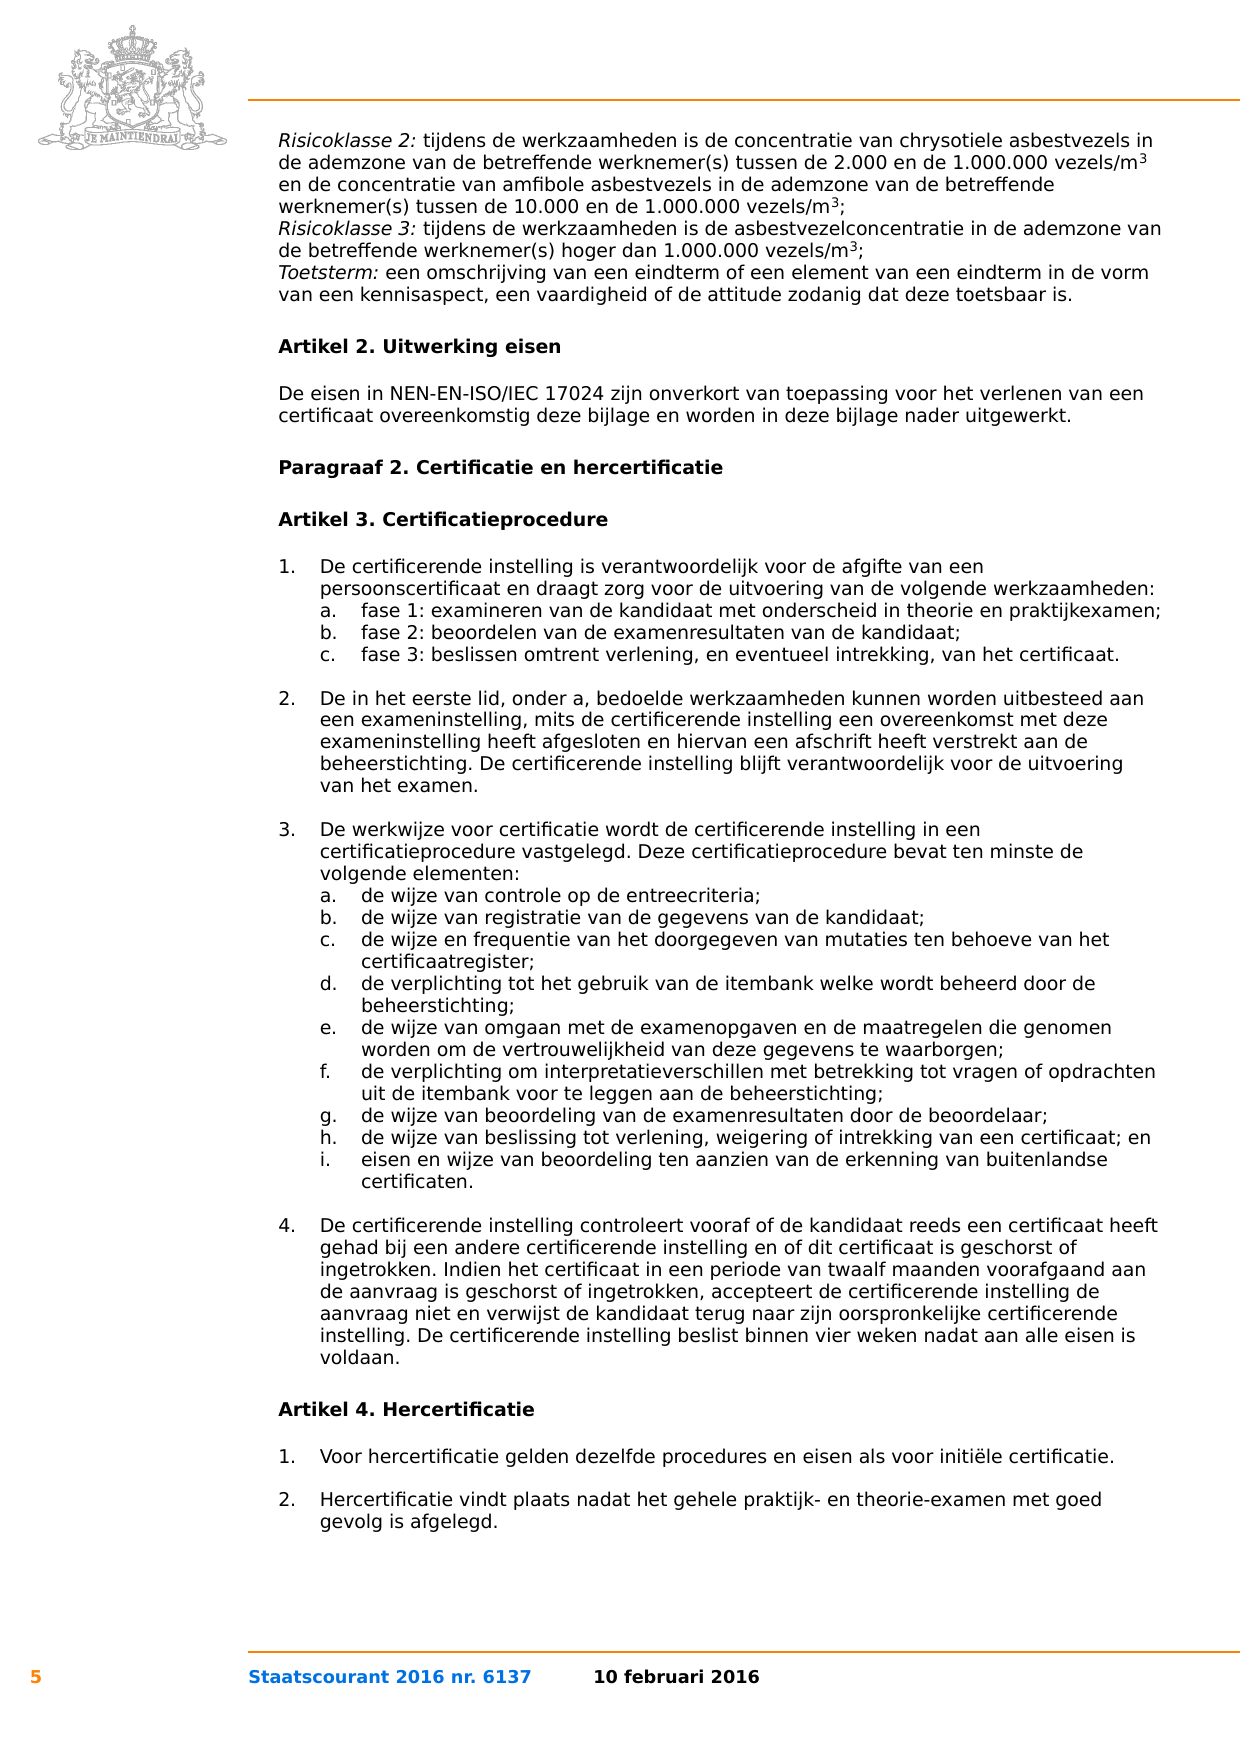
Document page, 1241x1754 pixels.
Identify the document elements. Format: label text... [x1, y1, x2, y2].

text i. eisen en wijze van beoordeling ten aanzien van de erkenning van buitenlandse certificaten. [319, 1149, 1163, 1193]
text b. fase 2: beoordelen van de examenresultaten van de kandidaat; [319, 622, 1163, 643]
text Risicoklasse 2: tijdens de werkzaamheden is de concentratie van chrysotiele asbestvezels in de ademzone van de betreffende werknemer(s) tussen de 2.000 en de 1.000.000 vezels/m3 en de concentratie van amfibole asbestvezels in de ademzone van de betreffende werknemer(s) tussen de 10.000 en de 1.000.000 vezels/m3; [278, 130, 1163, 218]
text d. de verplichting tot het gebruik van de itembank welke wordt beheerd door de beheerstichting; [319, 973, 1163, 1017]
text h. de wijze van beslissing tot verlening, weigering of intrekking van een certificaat; en [319, 1127, 1163, 1149]
text 2. Hercertificatie vindt plaats nadat het gehele praktijk- en theorie-examen met goed gevolg is afgelegd. [278, 1489, 1163, 1533]
text De eisen in NEN-EN-ISO/IEC 17024 zijn onverkort van toepassing voor het verlenen van een certificaat overeenkomstig deze bijlage en worden in deze bijlage nader uitgewerkt. [278, 383, 1163, 427]
text a. fase 1: examineren van de kandidaat met onderscheid in theorie en praktijkexamen; [319, 599, 1163, 622]
subtitle Paragraaf 2. Certificatie en hercertificatie [278, 457, 1163, 479]
subtitle Artikel 3. Certificatieprocedure [278, 509, 1163, 531]
text 4. De certificerende instelling controleert vooraf of de kandidaat reeds een certificaat heeft gehad bij een andere certificerende instelling en of dit certificaat is geschorst of ingetrokken. Indien het certificaat in een periode van twaalf maanden voorafgaand aan de aanvraag is geschorst of ingetrokken, accepteert de certificerende instelling de aanvraag niet en verwijst de kandidaat terug naar zijn oorspronkelijke certificerende instelling. De certificerende instelling beslist binnen vier weken nadat aan alle eisen is voldaan. [278, 1215, 1163, 1368]
subtitle Artikel 4. Hercertificatie [278, 1398, 1163, 1421]
subtitle Artikel 2. Uitwerking eisen [278, 336, 1163, 358]
text f. de verplichting om interpretatieverschillen met betrekking tot vragen of opdrachten uit de itembank voor te leggen aan de beheerstichting; [319, 1061, 1163, 1105]
text c. de wijze en frequentie van het doorgegeven van mutaties ten behoeve van het certificaatregister; [319, 929, 1163, 973]
text 1. Voor hercertificatie gelden dezelfde procedures en eisen als voor initiële certificatie. [278, 1446, 1163, 1467]
text 3. De werkwijze voor certificatie wordt de certificerende instelling in een certificatieprocedure vastgelegd. Deze certificatieprocedure bevat ten minste de volgende elementen: [278, 819, 1163, 885]
picture [38, 25, 227, 150]
text b. de wijze van registratie van de gegevens van de kandidaat; [319, 907, 1163, 929]
text c. fase 3: beslissen omtrent verlening, en eventueel intrekking, van het certificaat. [319, 643, 1163, 666]
text e. de wijze van omgaan met de examenopgaven en de maatregelen die genomen worden om de vertrouwelijkheid van deze gegevens te waarborgen; [319, 1017, 1163, 1061]
text Risicoklasse 3: tijdens de werkzaamheden is de asbestvezelconcentratie in de ademzone van de betreffende werknemer(s) hoger dan 1.000.000 vezels/m3; [278, 218, 1163, 262]
text a. de wijze van controle op de entreecriteria; [319, 885, 1163, 907]
text Toetsterm: een omschrijving van een eindterm of een element van een eindterm in de vorm van een kennisaspect, een vaardigheid of de attitude zodanig dat deze toetsbaar is. [278, 262, 1163, 306]
text 2. De in het eerste lid, onder a, bedoelde werkzaamheden kunnen worden uitbesteed aan een exameninstelling, mits de certificerende instelling een overeenkomst met deze exameninstelling heeft afgesloten en hiervan een afschrift heeft verstrekt aan de beheerstichting. De certificerende instelling blijft verantwoordelijk voor de uitvoering van het examen. [278, 687, 1163, 797]
text 1. De certificerende instelling is verantwoordelijk voor de afgifte van een persoonscertificaat en draagt zorg voor de uitvoering van de volgende werkzaamheden: [278, 556, 1163, 599]
text g. de wijze van beoordeling van de examenresultaten door de beoordelaar; [319, 1105, 1163, 1127]
